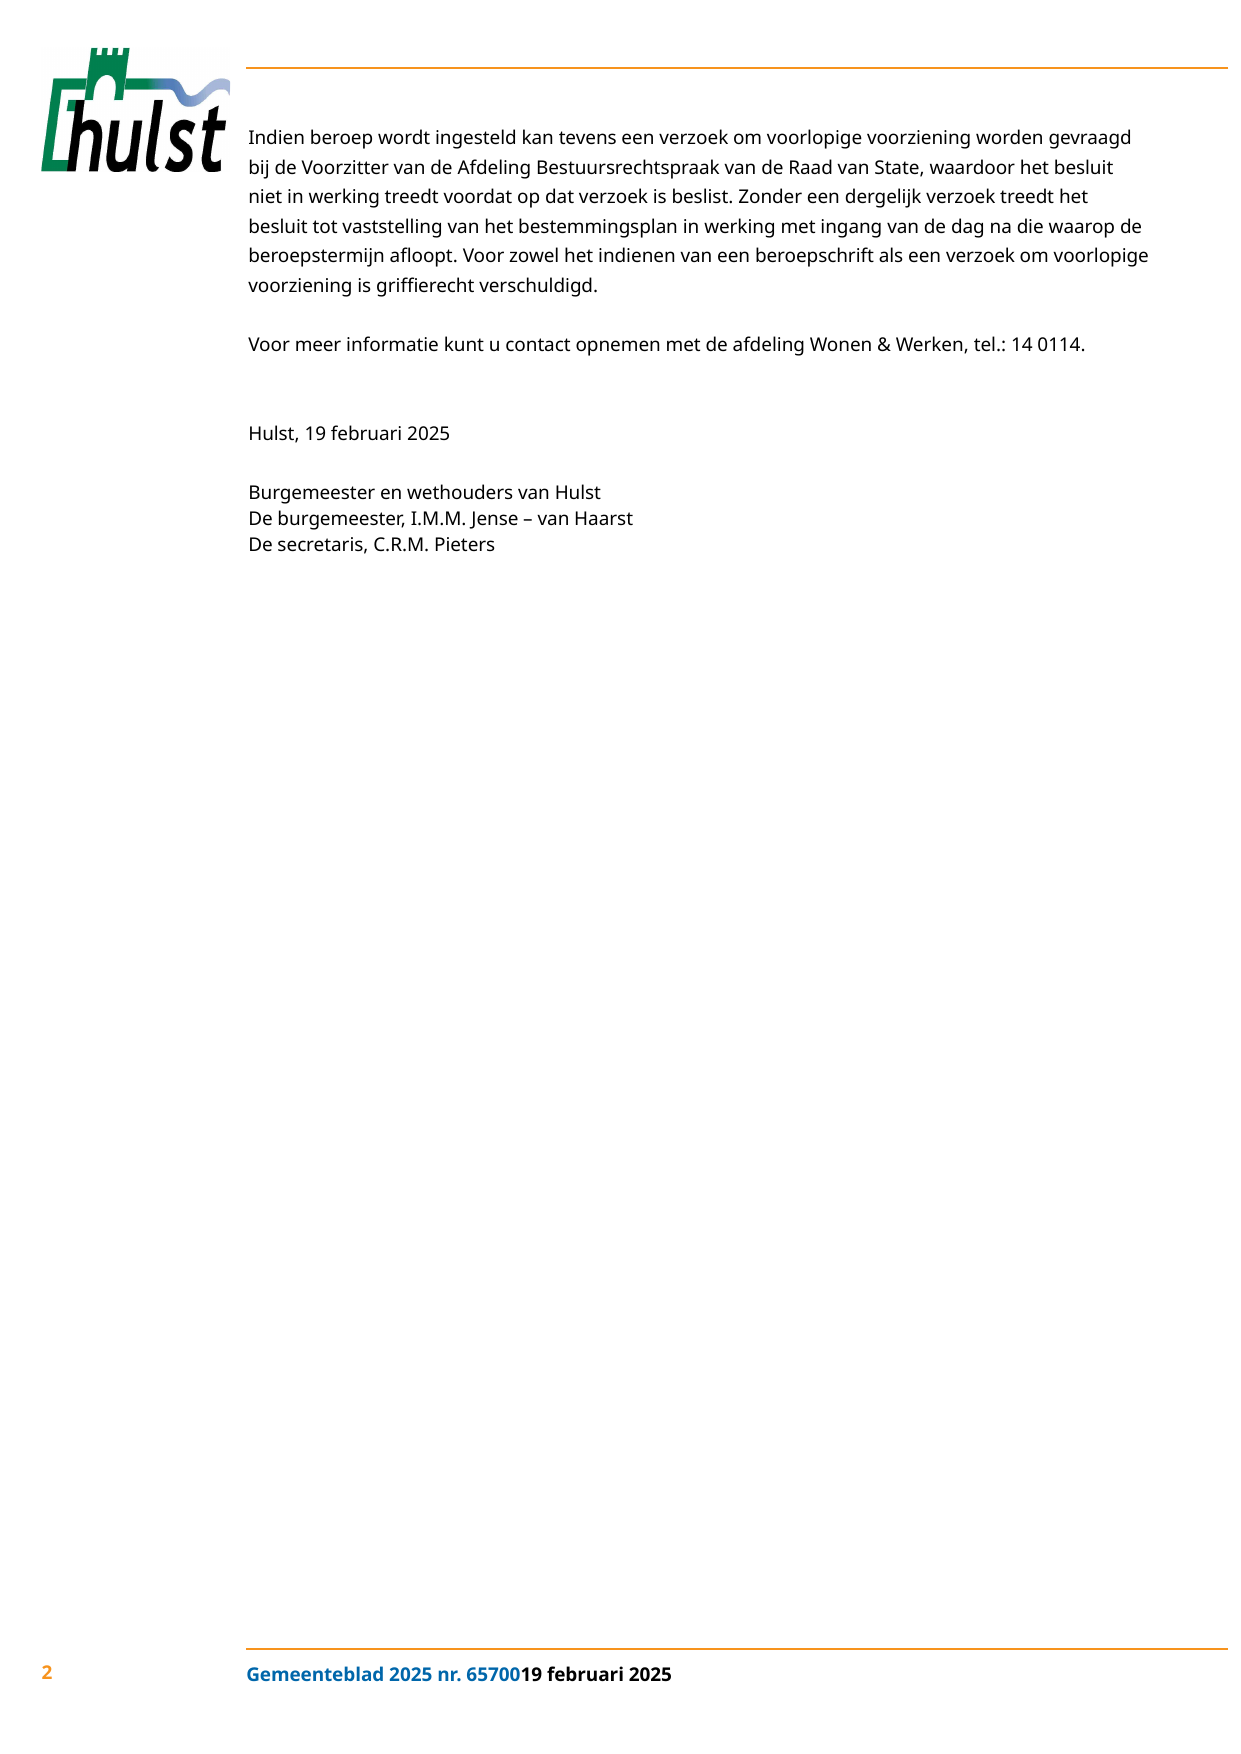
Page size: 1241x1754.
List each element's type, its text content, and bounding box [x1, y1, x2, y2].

picture [41, 47, 231, 172]
text De secretaris, C.R.M. Pieters [248, 531, 1152, 557]
text Burgemeester en wethouders van Hulst [248, 479, 1152, 505]
text Indien beroep wordt ingesteld kan tevens een verzoek om voorlopige voorziening worden gevraagd bij de Voorzitter van de Afdeling Bestuursrechtspraak van de Raad van State, waardoor het besluit niet in werking treedt voordat op dat verzoek is beslist. Zonder een dergelijk verzoek treedt het besluit tot vaststelling van het bestemmingsplan in werking met ingang van de dag na die waarop de beroepstermijn afloopt. Voor zowel het indienen van een beroepschrift als een verzoek om voorlopige voorziening is griffierecht verschuldigd. [248, 124, 1152, 298]
text Hulst, 19 februari 2025 [248, 420, 1152, 446]
text De burgemeester, I.M.M. Jense – van Haarst [248, 505, 1152, 531]
text Voor meer informatie kunt u contact opnemen met de afdeling Wonen & Werken, tel.: 14 0114. [248, 331, 1152, 357]
